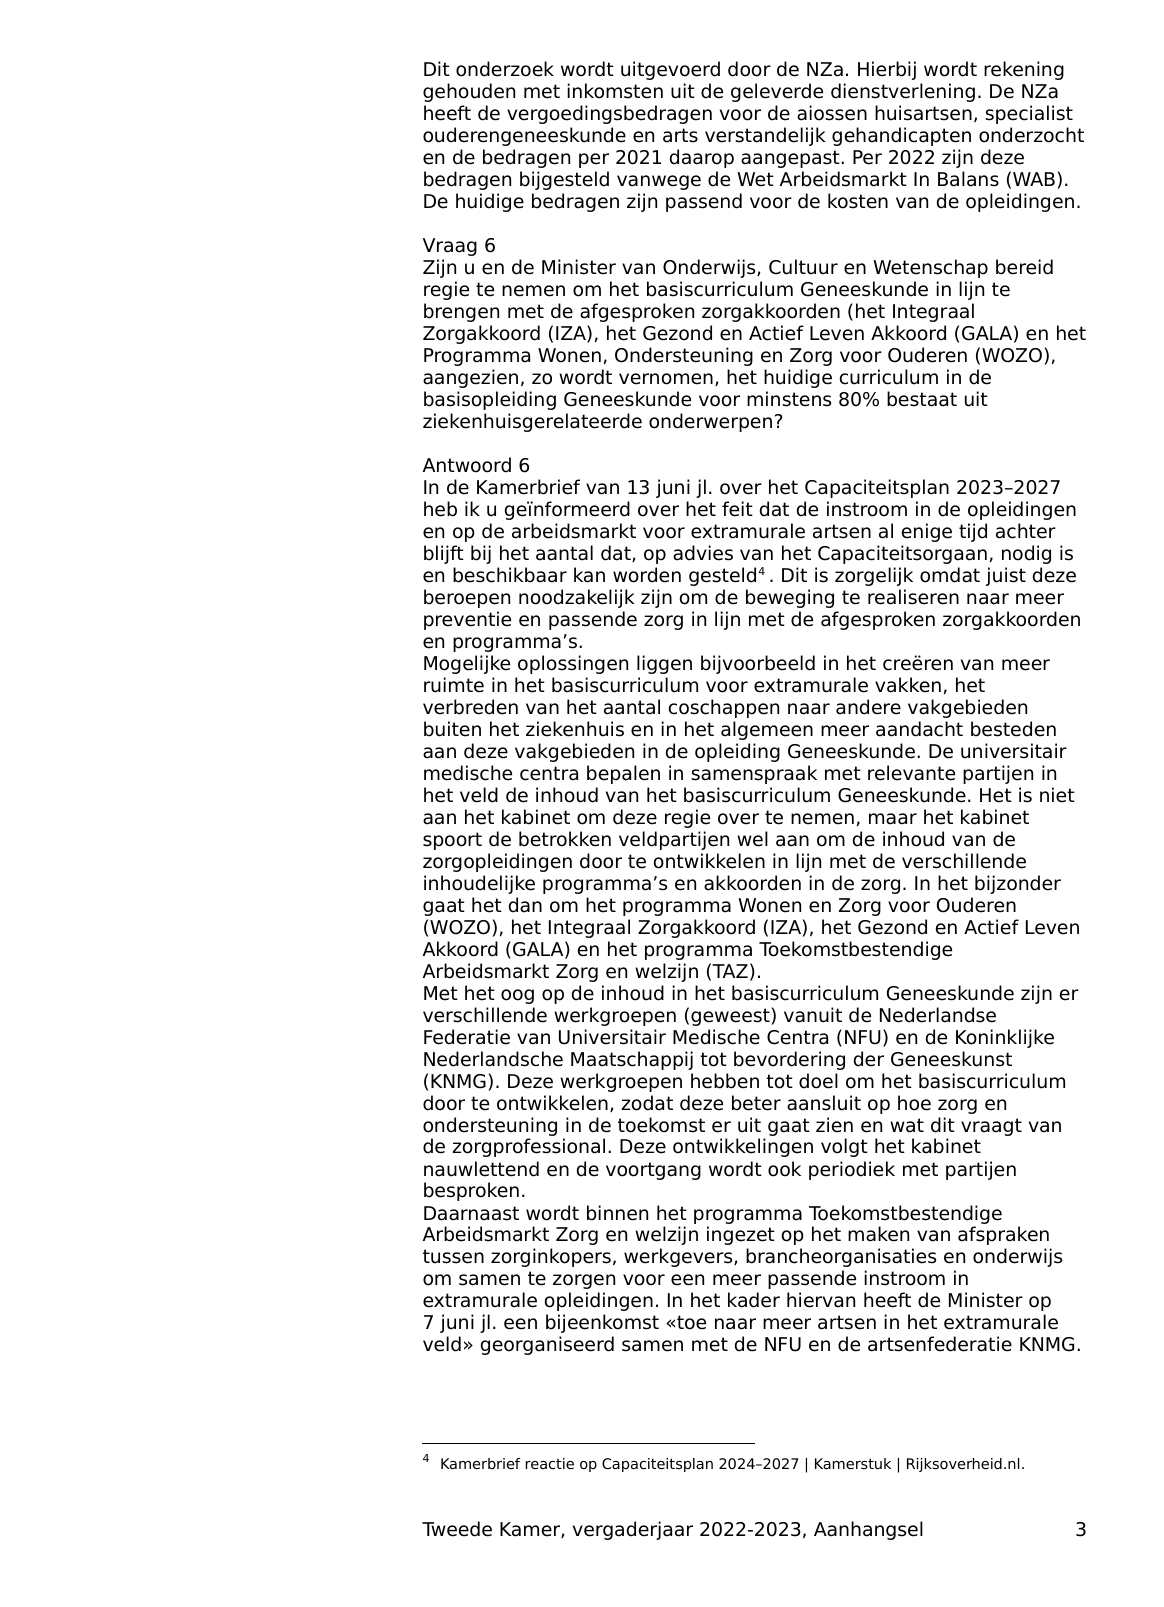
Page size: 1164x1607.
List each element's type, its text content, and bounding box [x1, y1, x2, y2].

text Vraag 6 [422, 235, 1087, 257]
text Zijn u en de Minister van Onderwijs, Cultuur en Wetenschap bereid regie te nemen om het basiscurriculum Geneeskunde in lijn te brengen met de afgesproken zorgakkoorden (het Integraal Zorgakkoord (IZA), het Gezond en Actief Leven Akkoord (GALA) en het Programma Wonen, Ondersteuning en Zorg voor Ouderen (WOZO), aangezien, zo wordt vernomen, het huidige curriculum in de basisopleiding Geneeskunde voor minstens 80% bestaat uit ziekenhuisgerelateerde onderwerpen? [422, 257, 1087, 433]
text Kamerbrief reactie op Capaciteitsplan 2024–2027 | Kamerstuk | Rijksoverheid.nl. [422, 1452, 1087, 1474]
text Mogelijke oplossingen liggen bijvoorbeeld in het creëren van meer ruimte in het basiscurriculum voor extramurale vakken, het verbreden van het aantal coschappen naar andere vakgebieden buiten het ziekenhuis en in het algemeen meer aandacht besteden aan deze vakgebieden in de opleiding Geneeskunde. De universitair medische centra bepalen in samenspraak met relevante partijen in het veld de inhoud van het basiscurriculum Geneeskunde. Het is niet aan het kabinet om deze regie over te nemen, maar het kabinet spoort de betrokken veldpartijen wel aan om de inhoud van de zorgopleidingen door te ontwikkelen in lijn met de verschillende inhoudelijke programma’s en akkoorden in de zorg. In het bijzonder gaat het dan om het programma Wonen en Zorg voor Ouderen (WOZO), het Integraal Zorgakkoord (IZA), het Gezond en Actief Leven Akkoord (GALA) en het programma Toekomstbestendige Arbeidsmarkt Zorg en welzijn (TAZ). [422, 653, 1087, 983]
text In de Kamerbrief van 13 juni jl. over het Capaciteitsplan 2023–2027 heb ik u geïnformeerd over het feit dat de instroom in de opleidingen en op de arbeidsmarkt voor extramurale artsen al enige tijd achter blijft bij het aantal dat, op advies van het Capaciteitsorgaan, nodig is en beschikbaar kan worden gesteld. Dit is zorgelijk omdat juist deze beroepen noodzakelijk zijn om de beweging te realiseren naar meer preventie en passende zorg in lijn met de afgesproken zorgakkoorden en programma’s. [422, 477, 1087, 653]
text Dit onderzoek wordt uitgevoerd door de NZa. Hierbij wordt rekening gehouden met inkomsten uit de geleverde dienstverlening. De NZa heeft de vergoedingsbedragen voor de aiossen huisartsen, specialist ouderengeneeskunde en arts verstandelijk gehandicapten onderzocht en de bedragen per 2021 daarop aangepast. Per 2022 zijn deze bedragen bijgesteld vanwege de Wet Arbeidsmarkt In Balans (WAB). De huidige bedragen zijn passend voor de kosten van de opleidingen. [422, 59, 1087, 213]
text Antwoord 6 [422, 455, 1087, 477]
text Daarnaast wordt binnen het programma Toekomstbestendige Arbeidsmarkt Zorg en welzijn ingezet op het maken van afspraken tussen zorginkopers, werkgevers, brancheorganisaties en onderwijs om samen te zorgen voor een meer passende instroom in extramurale opleidingen. In het kader hiervan heeft de Minister op 7 juni jl. een bijeenkomst «toe naar meer artsen in het extramurale veld» georganiseerd samen met de NFU en de artsenfederatie KNMG. [422, 1202, 1087, 1356]
text Met het oog op de inhoud in het basiscurriculum Geneeskunde zijn er verschillende werkgroepen (geweest) vanuit de Nederlandse Federatie van Universitair Medische Centra (NFU) en de Koninklijke Nederlandsche Maatschappij tot bevordering der Geneeskunst (KNMG). Deze werkgroepen hebben tot doel om het basiscurriculum door te ontwikkelen, zodat deze beter aansluit op hoe zorg en ondersteuning in de toekomst er uit gaat zien en wat dit vraagt van de zorgprofessional. Deze ontwikkelingen volgt het kabinet nauwlettend en de voortgang wordt ook periodiek met partijen besproken. [422, 983, 1087, 1202]
